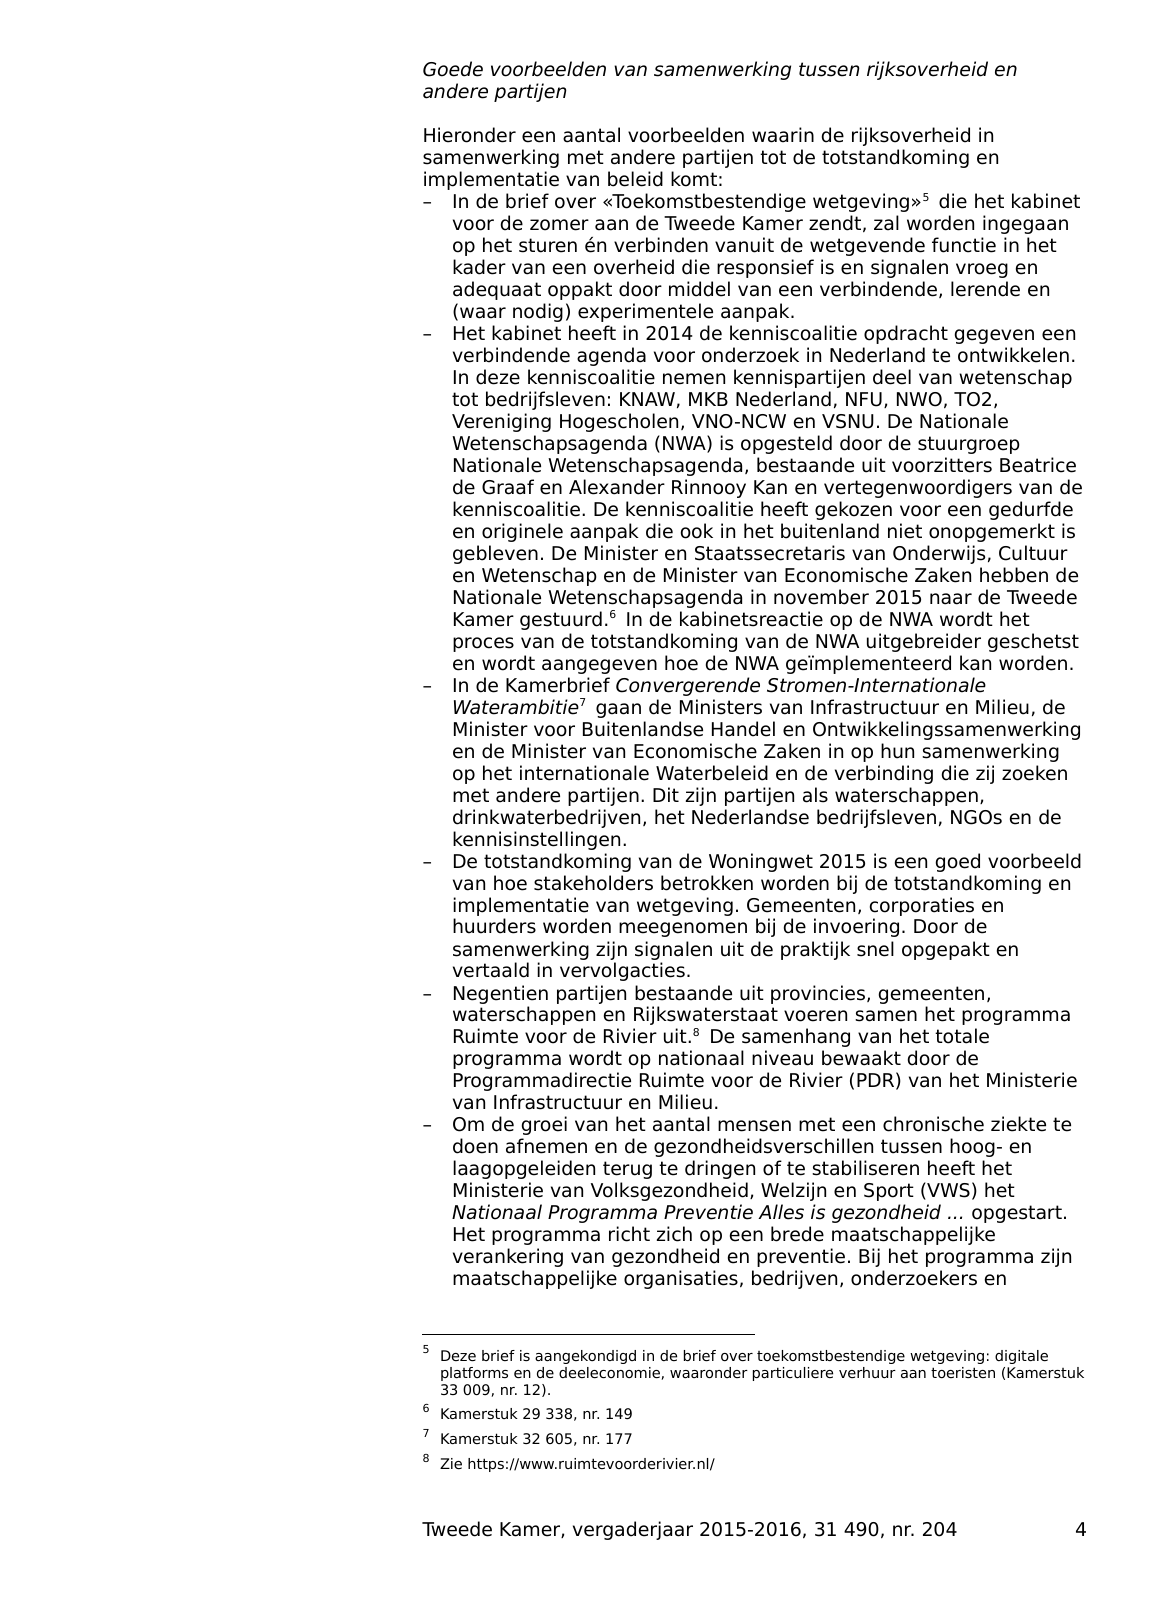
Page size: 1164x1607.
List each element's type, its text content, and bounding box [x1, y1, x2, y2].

text Deze brief is aangekondigd in de brief over toekomstbestendige wetgeving: digitale platforms en de deeleconomie, waaronder particuliere verhuur aan toeristen (Kamerstuk 33 009, nr. 12). [422, 1343, 1087, 1399]
text Kamerstuk 29 338, nr. 149 [422, 1402, 1087, 1424]
text – Om de groei van het aantal mensen met een chronische ziekte te doen afnemen en de gezondheidsverschillen tussen hoog- en laagopgeleiden terug te dringen of te stabiliseren heeft het Ministerie van Volksgezondheid, Welzijn en Sport (VWS) het Nationaal Programma Preventie Alles is gezondheid ... opgestart. Het programma richt zich op een brede maatschappelijke verankering van gezondheid en preventie. Bij het programma zijn maatschappelijke organisaties, bedrijven, onderzoekers en [422, 1114, 1087, 1290]
text Hieronder een aantal voorbeelden waarin de rijksoverheid in samenwerking met andere partijen tot de totstandkoming en implementatie van beleid komt: [422, 125, 1087, 191]
text – Het kabinet heeft in 2014 de kenniscoalitie opdracht gegeven een verbindende agenda voor onderzoek in Nederland te ontwikkelen. In deze kenniscoalitie nemen kennispartijen deel van wetenschap tot bedrijfsleven: KNAW, MKB Nederland, NFU, NWO, TO2, Vereniging Hogescholen, VNO-NCW en VSNU. De Nationale Wetenschapsagenda (NWA) is opgesteld door de stuurgroep Nationale Wetenschapsagenda, bestaande uit voorzitters Beatrice de Graaf en Alexander Rinnooy Kan en vertegenwoordigers van de kenniscoalitie. De kenniscoalitie heeft gekozen voor een gedurfde en originele aanpak die ook in het buitenland niet onopgemerkt is gebleven. De Minister en Staatssecretaris van Onderwijs, Cultuur en Wetenschap en de Minister van Economische Zaken hebben de Nationale Wetenschapsagenda in november 2015 naar de Tweede Kamer gestuurd. In de kabinetsreactie op de NWA wordt het proces van de totstandkoming van de NWA uitgebreider geschetst en wordt aangegeven hoe de NWA geïmplementeerd kan worden. [422, 323, 1087, 675]
text Kamerstuk 32 605, nr. 177 [422, 1427, 1087, 1449]
text – Negentien partijen bestaande uit provincies, gemeenten, waterschappen en Rijkswaterstaat voeren samen het programma Ruimte voor de Rivier uit. De samenhang van het totale programma wordt op nationaal niveau bewaakt door de Programmadirectie Ruimte voor de Rivier (PDR) van het Ministerie van Infrastructuur en Milieu. [422, 982, 1087, 1114]
subtitle Goede voorbeelden van samenwerking tussen rijksoverheid en andere partijen [422, 59, 1087, 103]
text – In de Kamerbrief Convergerende Stromen-Internationale Waterambitie gaan de Ministers van Infrastructuur en Milieu, de Minister voor Buitenlandse Handel en Ontwikkelingssamenwerking en de Minister van Economische Zaken in op hun samenwerking op het internationale Waterbeleid en de verbinding die zij zoeken met andere partijen. Dit zijn partijen als waterschappen, drinkwaterbedrijven, het Nederlandse bedrijfsleven, NGOs en de kennisinstellingen. [422, 675, 1087, 851]
text – De totstandkoming van de Woningwet 2015 is een goed voorbeeld van hoe stakeholders betrokken worden bij de totstandkoming en implementatie van wetgeving. Gemeenten, corporaties en huurders worden meegenomen bij de invoering. Door de samenwerking zijn signalen uit de praktijk snel opgepakt en vertaald in vervolgacties. [422, 851, 1087, 982]
text – In de brief over «Toekomstbestendige wetgeving» die het kabinet voor de zomer aan de Tweede Kamer zendt, zal worden ingegaan op het sturen én verbinden vanuit de wetgevende functie in het kader van een overheid die responsief is en signalen vroeg en adequaat oppakt door middel van een verbindende, lerende en (waar nodig) experimentele aanpak. [422, 191, 1087, 323]
text Zie https://www.ruimtevoorderivier.nl/ [422, 1452, 1087, 1474]
